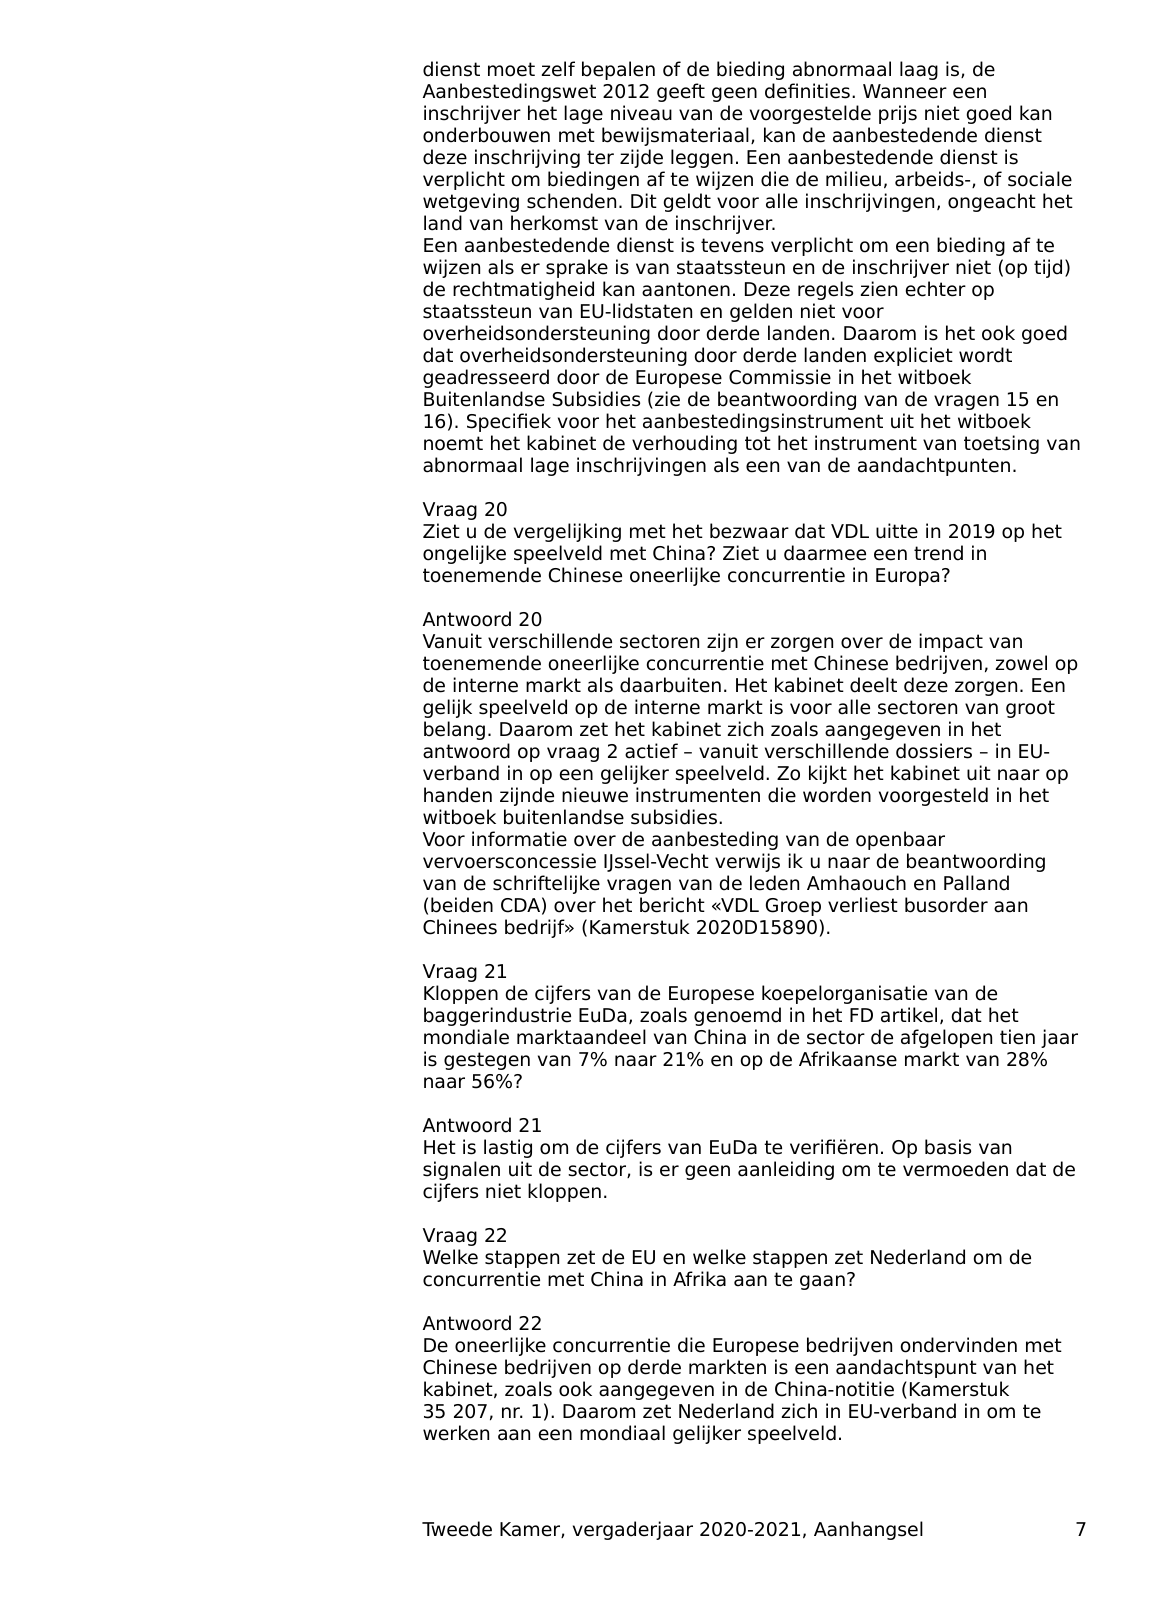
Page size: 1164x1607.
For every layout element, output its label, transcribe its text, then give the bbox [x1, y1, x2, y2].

text Voor informatie over de aanbesteding van de openbaar vervoersconcessie IJssel-Vecht verwijs ik u naar de beantwoording van de schriftelijke vragen van de leden Amhaouch en Palland (beiden CDA) over het bericht «VDL Groep verliest busorder aan Chinees bedrijf» (Kamerstuk 2020D15890). [422, 829, 1087, 939]
text dienst moet zelf bepalen of de bieding abnormaal laag is, de Aanbestedingswet 2012 geeft geen definities. Wanneer een inschrijver het lage niveau van de voorgestelde prijs niet goed kan onderbouwen met bewijsmateriaal, kan de aanbestedende dienst deze inschrijving ter zijde leggen. Een aanbestedende dienst is verplicht om biedingen af te wijzen die de milieu, arbeids-, of sociale wetgeving schenden. Dit geldt voor alle inschrijvingen, ongeacht het land van herkomst van de inschrijver. [422, 59, 1087, 235]
text De oneerlijke concurrentie die Europese bedrijven ondervinden met Chinese bedrijven op derde markten is een aandachtspunt van het kabinet, zoals ook aangegeven in de China-notitie (Kamerstuk 35 207, nr. 1). Daarom zet Nederland zich in EU-verband in om te werken aan een mondiaal gelijker speelveld. [422, 1335, 1087, 1445]
text Vraag 20 [422, 499, 1087, 521]
text Een aanbestedende dienst is tevens verplicht om een bieding af te wijzen als er sprake is van staatssteun en de inschrijver niet (op tijd) de rechtmatigheid kan aantonen. Deze regels zien echter op staatssteun van EU-lidstaten en gelden niet voor overheidsondersteuning door derde landen. Daarom is het ook goed dat overheidsondersteuning door derde landen expliciet wordt geadresseerd door de Europese Commissie in het witboek Buitenlandse Subsidies (zie de beantwoording van de vragen 15 en 16). Specifiek voor het aanbestedingsinstrument uit het witboek noemt het kabinet de verhouding tot het instrument van toetsing van abnormaal lage inschrijvingen als een van de aandachtpunten. [422, 235, 1087, 477]
text Vraag 21 [422, 961, 1087, 983]
text Antwoord 20 [422, 609, 1087, 631]
text Het is lastig om de cijfers van EuDa te verifiëren. Op basis van signalen uit de sector, is er geen aanleiding om te vermoeden dat de cijfers niet kloppen. [422, 1137, 1087, 1203]
text Welke stappen zet de EU en welke stappen zet Nederland om de concurrentie met China in Afrika aan te gaan? [422, 1247, 1087, 1291]
text Vanuit verschillende sectoren zijn er zorgen over de impact van toenemende oneerlijke concurrentie met Chinese bedrijven, zowel op de interne markt als daarbuiten. Het kabinet deelt deze zorgen. Een gelijk speelveld op de interne markt is voor alle sectoren van groot belang. Daarom zet het kabinet zich zoals aangegeven in het antwoord op vraag 2 actief – vanuit verschillende dossiers – in EU-verband in op een gelijker speelveld. Zo kijkt het kabinet uit naar op handen zijnde nieuwe instrumenten die worden voorgesteld in het witboek buitenlandse subsidies. [422, 631, 1087, 829]
text Kloppen de cijfers van de Europese koepelorganisatie van de baggerindustrie EuDa, zoals genoemd in het FD artikel, dat het mondiale marktaandeel van China in de sector de afgelopen tien jaar is gestegen van 7% naar 21% en op de Afrikaanse markt van 28% naar 56%? [422, 983, 1087, 1093]
text Antwoord 22 [422, 1313, 1087, 1335]
text Vraag 22 [422, 1225, 1087, 1247]
text Antwoord 21 [422, 1115, 1087, 1137]
text Ziet u de vergelijking met het bezwaar dat VDL uitte in 2019 op het ongelijke speelveld met China? Ziet u daarmee een trend in toenemende Chinese oneerlijke concurrentie in Europa? [422, 521, 1087, 587]
